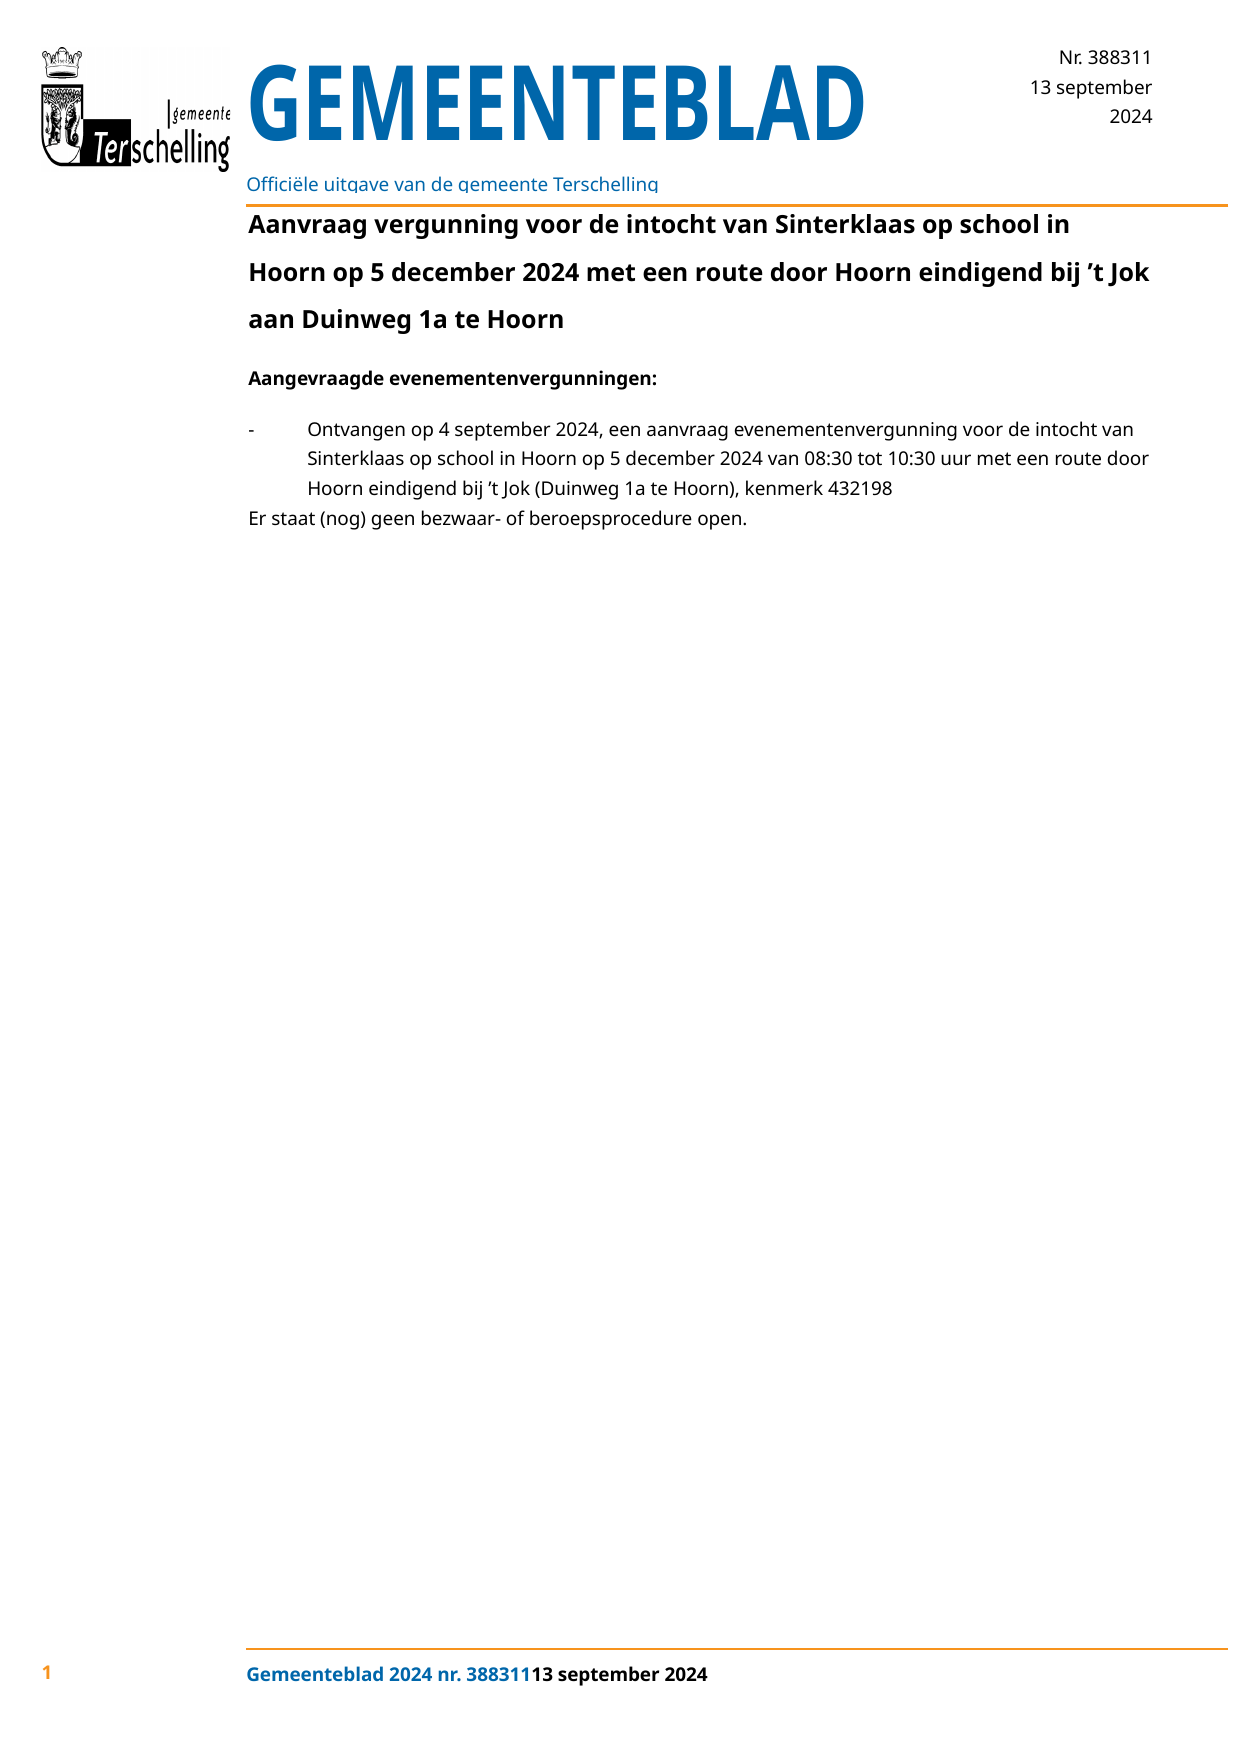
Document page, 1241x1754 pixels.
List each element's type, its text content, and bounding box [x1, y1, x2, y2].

list Ontvangen op 4 september 2024, een aanvraag evenementenvergunning voor de intocht van Sinterklaas op school in Hoorn op 5 december 2024 van 08:30 tot 10:30 uur met een route door Hoorn eindigend bij ’t Jok (Duinweg 1a te Hoorn), kenmerk 432198 [248, 416, 1152, 501]
text Er staat (nog) geen bezwaar- of beroepsprocedure open. [248, 505, 1152, 530]
text Aangevraagde evenementenvergunningen: [248, 366, 1152, 391]
text Aanvraag vergunning voor de intocht van Sinterklaas op school in Hoorn op 5 december 2024 met een route door Hoorn eindigend bij ’t Jok aan Duinweg 1a te Hoorn [248, 207, 1152, 336]
picture [41, 47, 231, 172]
